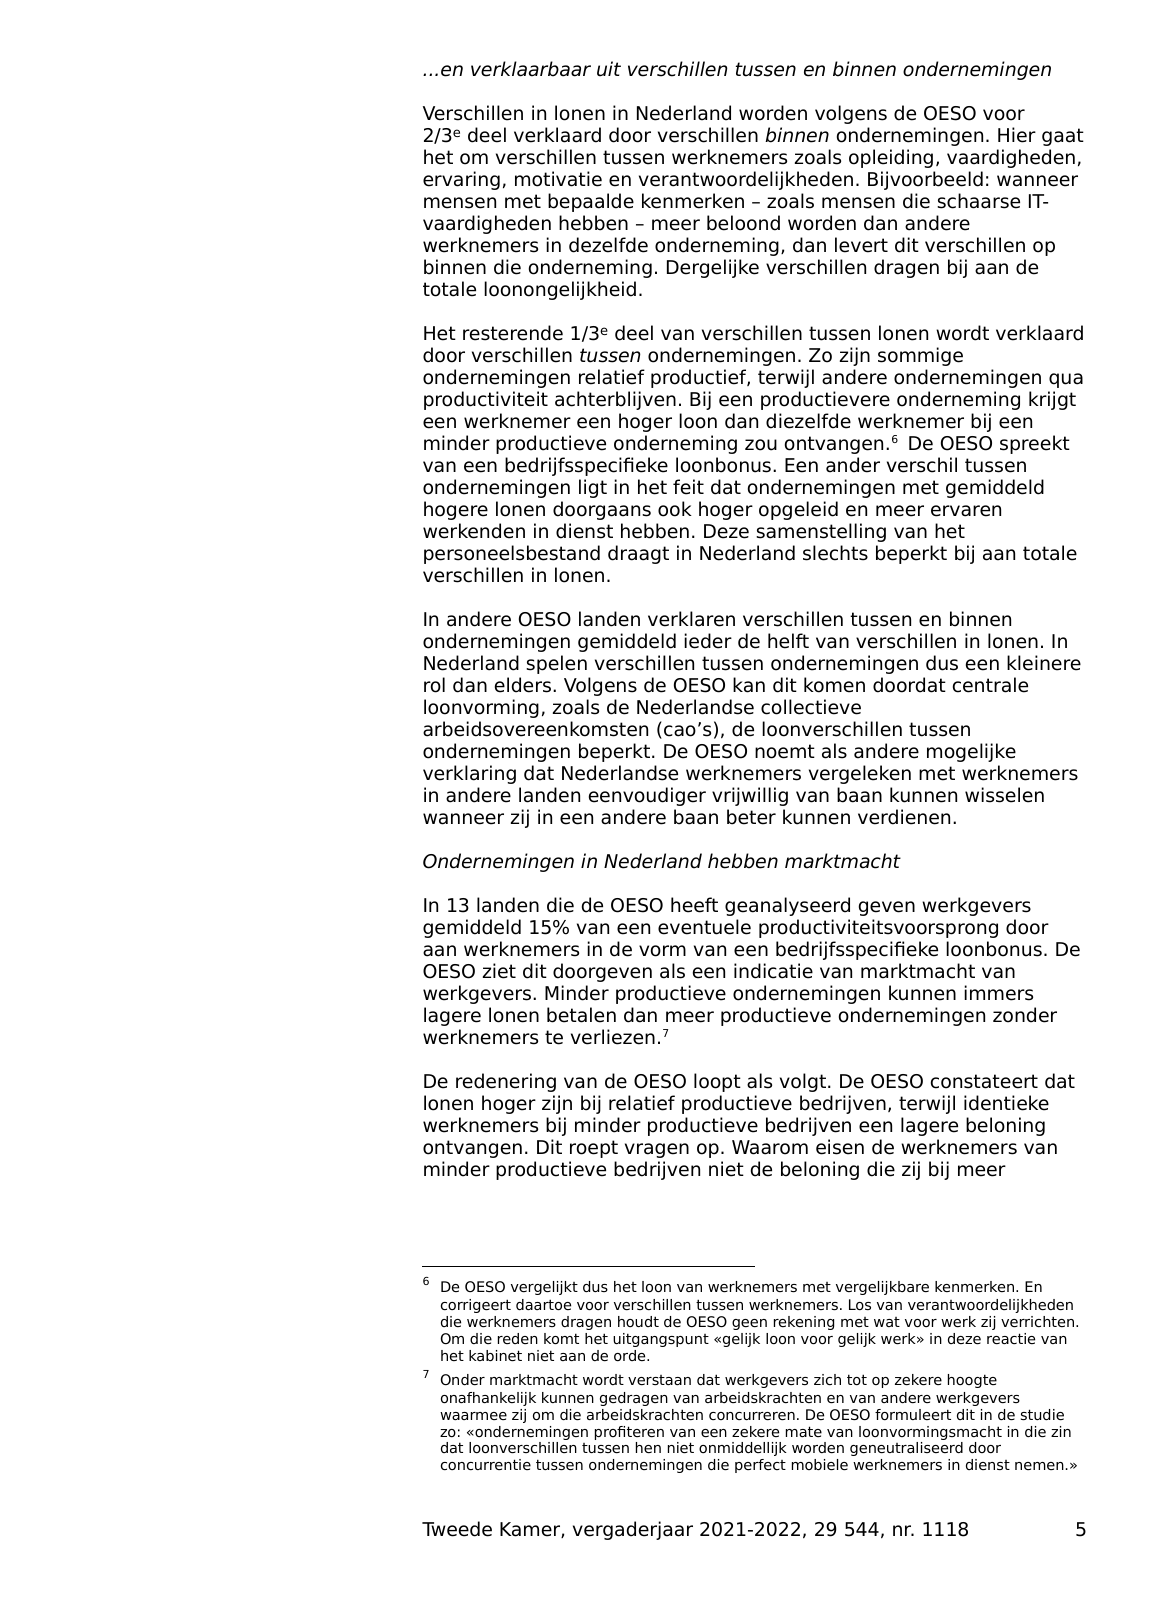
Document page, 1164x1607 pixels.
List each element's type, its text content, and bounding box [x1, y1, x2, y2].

text De redenering van de OESO loopt als volgt. De OESO constateert dat lonen hoger zijn bij relatief productieve bedrijven, terwijl identieke werknemers bij minder productieve bedrijven een lagere beloning ontvangen. Dit roept vragen op. Waarom eisen de werknemers van minder productieve bedrijven niet de beloning die zij bij meer [422, 1071, 1087, 1181]
subtitle ...en verklaarbaar uit verschillen tussen en binnen ondernemingen [422, 59, 1087, 81]
text In 13 landen die de OESO heeft geanalyseerd geven werkgevers gemiddeld 15% van een eventuele productiviteitsvoorsprong door aan werknemers in de vorm van een bedrijfsspecifieke loonbonus. De OESO ziet dit doorgeven als een indicatie van marktmacht van werkgevers. Minder productieve ondernemingen kunnen immers lagere lonen betalen dan meer productieve ondernemingen zonder werknemers te verliezen. [422, 895, 1087, 1049]
text Verschillen in lonen in Nederland worden volgens de OESO voor 2/3e deel verklaard door verschillen binnen ondernemingen. Hier gaat het om verschillen tussen werknemers zoals opleiding, vaardigheden, ervaring, motivatie en verantwoordelijkheden. Bijvoorbeeld: wanneer mensen met bepaalde kenmerken – zoals mensen die schaarse IT-vaardigheden hebben – meer beloond worden dan andere werknemers in dezelfde onderneming, dan levert dit verschillen op binnen die onderneming. Dergelijke verschillen dragen bij aan de totale loonongelijkheid. [422, 103, 1087, 301]
subtitle Ondernemingen in Nederland hebben marktmacht [422, 851, 1087, 873]
text Onder marktmacht wordt verstaan dat werkgevers zich tot op zekere hoogte onafhankelijk kunnen gedragen van arbeidskrachten en van andere werkgevers waarmee zij om die arbeidskrachten concurreren. De OESO formuleert dit in de studie zo: «ondernemingen profiteren van een zekere mate van loonvormingsmacht in die zin dat loonverschillen tussen hen niet onmiddellijk worden geneutraliseerd door concurrentie tussen ondernemingen die perfect mobiele werknemers in dienst nemen.» [422, 1368, 1087, 1474]
text De OESO vergelijkt dus het loon van werknemers met vergelijkbare kenmerken. En corrigeert daartoe voor verschillen tussen werknemers. Los van verantwoordelijkheden die werknemers dragen houdt de OESO geen rekening met wat voor werk zij verrichten. Om die reden komt het uitgangspunt «gelijk loon voor gelijk werk» in deze reactie van het kabinet niet aan de orde. [422, 1275, 1087, 1365]
text In andere OESO landen verklaren verschillen tussen en binnen ondernemingen gemiddeld ieder de helft van verschillen in lonen. In Nederland spelen verschillen tussen ondernemingen dus een kleinere rol dan elders. Volgens de OESO kan dit komen doordat centrale loonvorming, zoals de Nederlandse collectieve arbeidsovereenkomsten (cao’s), de loonverschillen tussen ondernemingen beperkt. De OESO noemt als andere mogelijke verklaring dat Nederlandse werknemers vergeleken met werknemers in andere landen eenvoudiger vrijwillig van baan kunnen wisselen wanneer zij in een andere baan beter kunnen verdienen. [422, 609, 1087, 829]
text Het resterende 1/3e deel van verschillen tussen lonen wordt verklaard door verschillen tussen ondernemingen. Zo zijn sommige ondernemingen relatief productief, terwijl andere ondernemingen qua productiviteit achterblijven. Bij een productievere onderneming krijgt een werknemer een hoger loon dan diezelfde werknemer bij een minder productieve onderneming zou ontvangen. De OESO spreekt van een bedrijfsspecifieke loonbonus. Een ander verschil tussen ondernemingen ligt in het feit dat ondernemingen met gemiddeld hogere lonen doorgaans ook hoger opgeleid en meer ervaren werkenden in dienst hebben. Deze samenstelling van het personeelsbestand draagt in Nederland slechts beperkt bij aan totale verschillen in lonen. [422, 323, 1087, 587]
